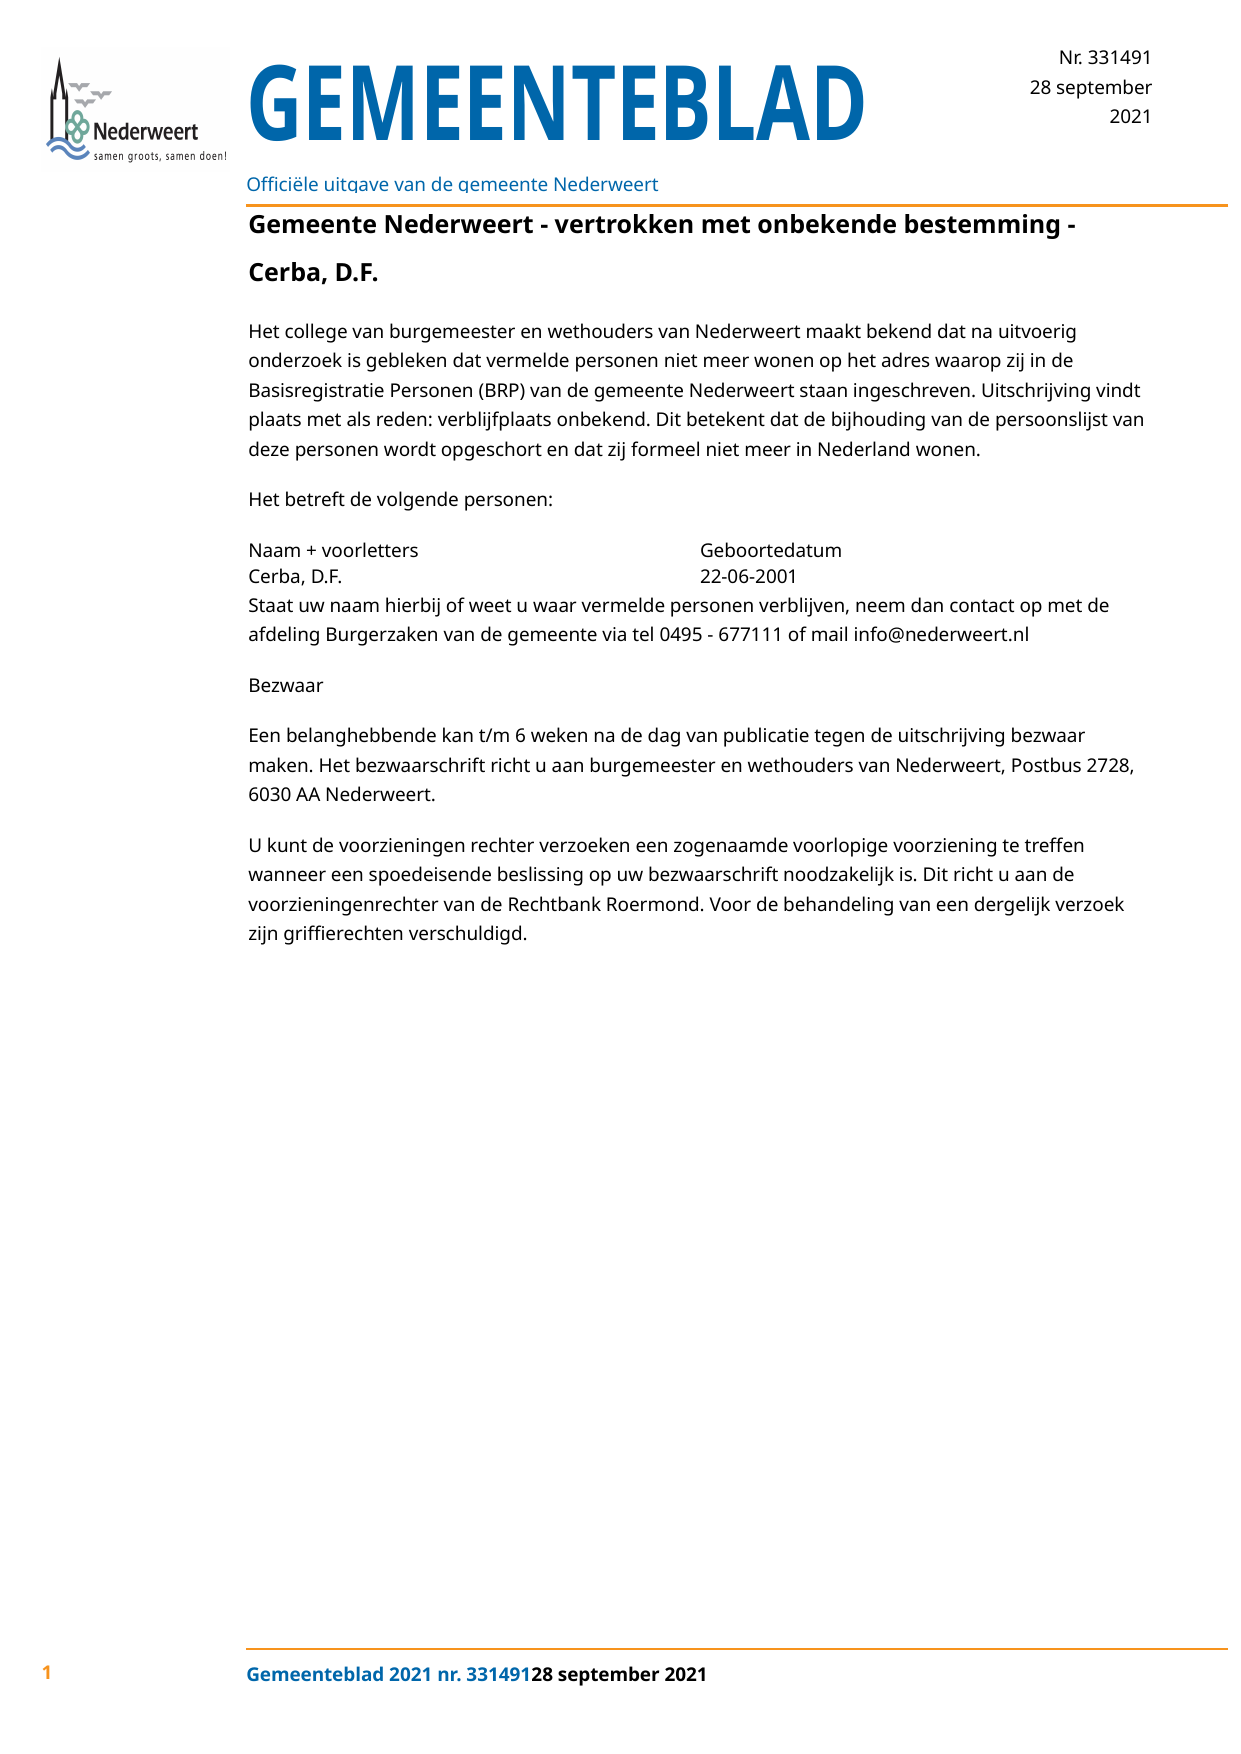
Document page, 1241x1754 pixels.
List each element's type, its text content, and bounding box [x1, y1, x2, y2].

table_cell 22-06-2001 [700, 563, 1152, 589]
text Staat uw naam hierbij of weet u waar vermelde personen verblijven, neem dan contact op met de afdeling Burgerzaken van de gemeente via tel 0495 - 677111 of mail info@nederweert.nl [248, 592, 1152, 647]
text Bezwaar [248, 672, 1152, 698]
table_cell Cerba, D.F. [248, 563, 700, 589]
table_header Naam + voorletters [248, 537, 700, 563]
text Het college van burgemeester en wethouders van Nederweert maakt bekend dat na uitvoerig onderzoek is gebleken dat vermelde personen niet meer wonen op het adres waarop zij in de Basisregistratie Personen (BRP) van de gemeente Nederweert staan ingeschreven. Uitschrijving vindt plaats met als reden: verblijfplaats onbekend. Dit betekent dat de bijhouding van de persoonslijst van deze personen wordt opgeschort en dat zij formeel niet meer in Nederland wonen. [248, 318, 1152, 462]
text Een belanghebbende kan t/m 6 weken na de dag van publicatie tegen de uitschrijving bezwaar maken. Het bezwaarschrift richt u aan burgemeester en wethouders van Nederweert, Postbus 2728, 6030 AA Nederweert. [248, 722, 1152, 807]
text Gemeente Nederweert - vertrokken met onbekende bestemming - Cerba, D.F. [248, 207, 1152, 288]
text Het betreft de volgende personen: [248, 487, 1152, 512]
text U kunt de voorzieningen rechter verzoeken een zogenaamde voorlopige voorziening te treffen wanneer een spoedeisende beslissing op uw bezwaarschrift noodzakelijk is. Dit richt u aan de voorzieningenrechter van de Rechtbank Roermond. Voor de behandeling van een dergelijk verzoek zijn griffierechten verschuldigd. [248, 832, 1152, 946]
table_header Geboortedatum [700, 537, 1152, 563]
picture [41, 47, 231, 172]
